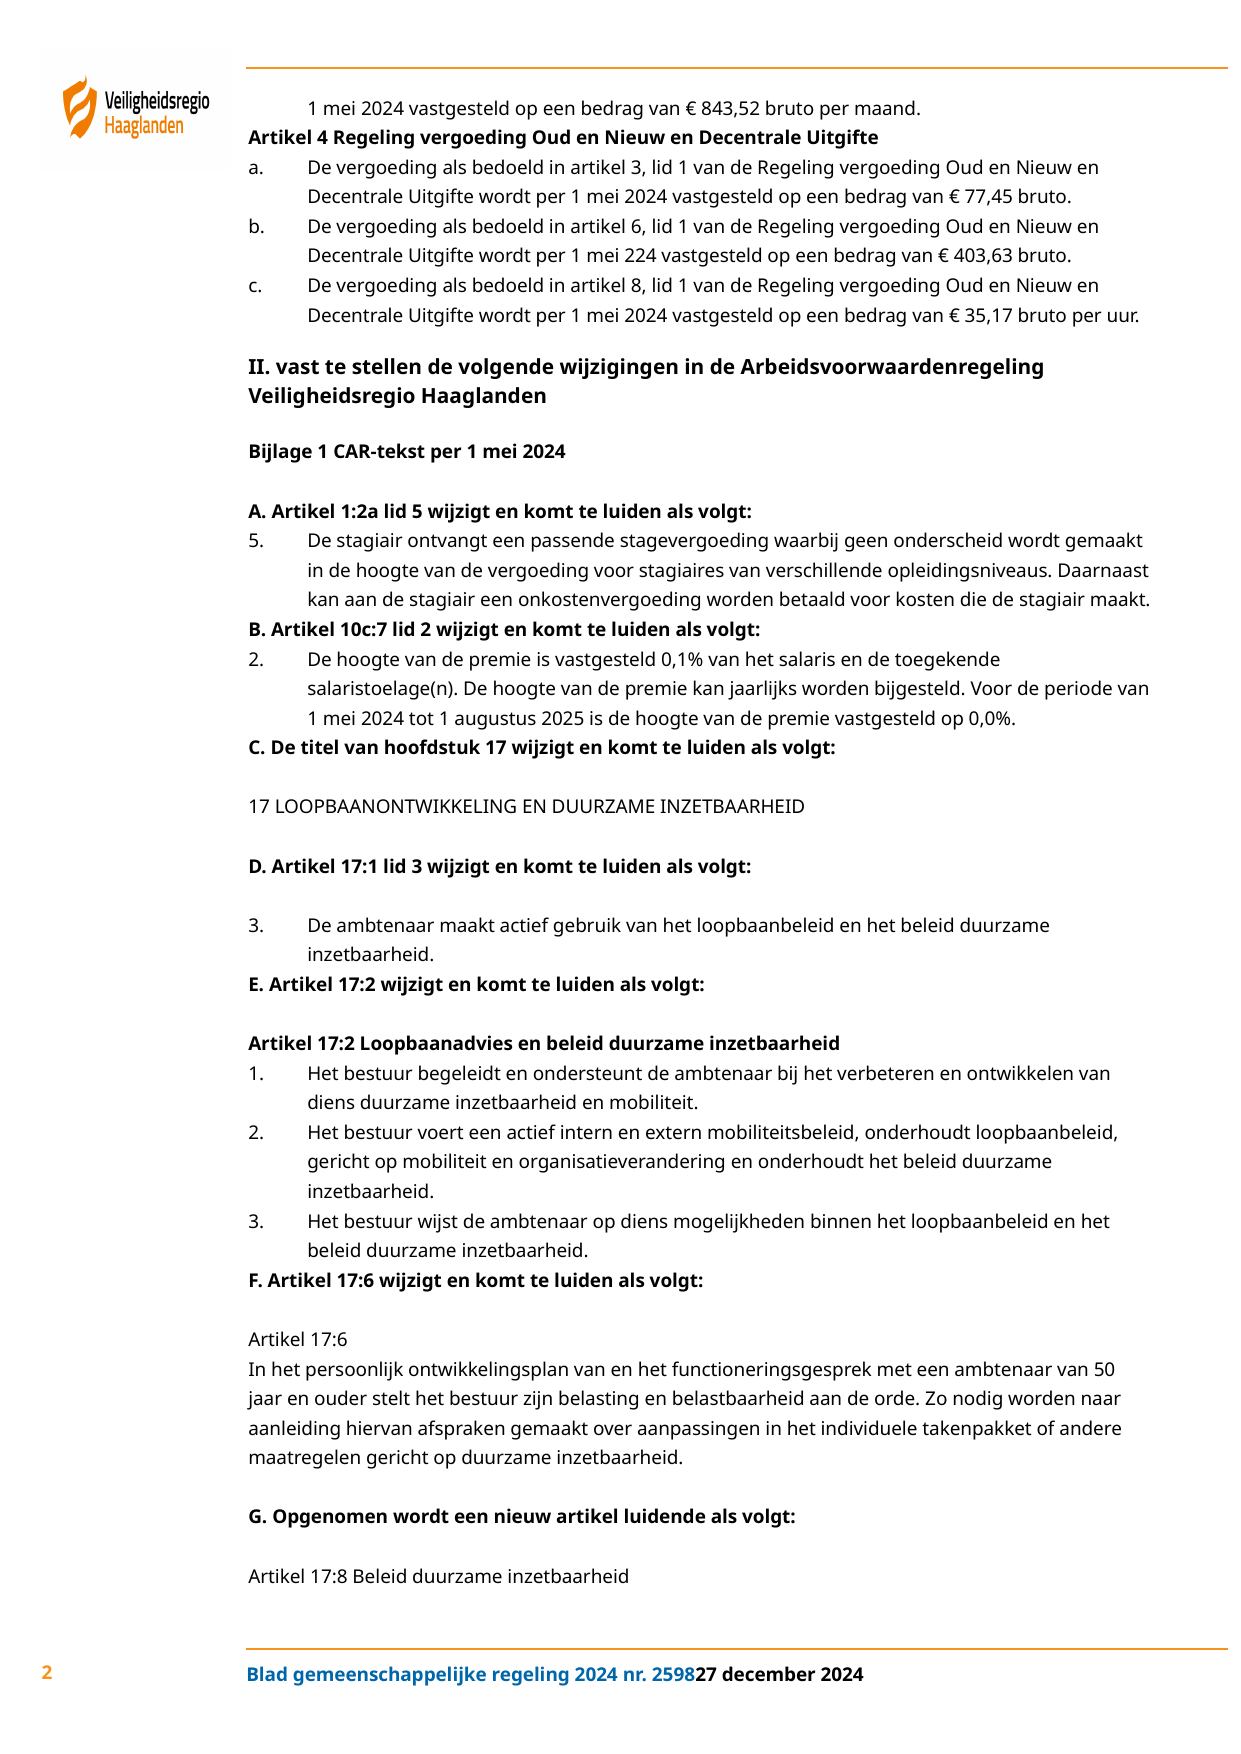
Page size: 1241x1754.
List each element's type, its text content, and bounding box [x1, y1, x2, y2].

text A. Artikel 1:2a lid 5 wijzigt en komt te luiden als volgt: [248, 498, 1152, 524]
text C. De titel van hoofdstuk 17 wijzigt en komt te luiden als volgt: [248, 734, 1152, 760]
list De ambtenaar maakt actief gebruik van het loopbaanbeleid en het beleid duurzame inzetbaarheid. [248, 912, 1152, 967]
text B. Artikel 10c:7 lid 2 wijzigt en komt te luiden als volgt: [248, 616, 1152, 642]
text E. Artikel 17:2 wijzigt en komt te luiden als volgt: [248, 971, 1152, 997]
text 17 LOOPBAANONTWIKKELING EN DUURZAME INZETBAARHEID [248, 794, 1152, 819]
text Artikel 17:6 [248, 1326, 1152, 1352]
list Het bestuur begeleidt en ondersteunt de ambtenaar bij het verbeteren en ontwikkelen van diens duurzame inzetbaarheid en mobiliteit. [248, 1060, 1152, 1115]
list Het bestuur wijst de ambtenaar op diens mogelijkheden binnen het loopbaanbeleid en het beleid duurzame inzetbaarheid. [248, 1208, 1152, 1263]
text II. vast te stellen de volgende wijzigingen in de Arbeidsvoorwaardenregeling Veiligheidsregio Haaglanden [248, 352, 1152, 409]
list Het bestuur voert een actief intern en extern mobiliteitsbeleid, onderhoudt loopbaanbeleid, gericht op mobiliteit en organisatieverandering en onderhoudt het beleid duurzame inzetbaarheid. [248, 1119, 1152, 1204]
list De stagiair ontvangt een passende stagevergoeding waarbij geen onderscheid wordt gemaakt in de hoogte van de vergoeding voor stagiaires van verschillende opleidingsniveaus. Daarnaast kan aan de stagiair een onkostenvergoeding worden betaald voor kosten die de stagiair maakt. [248, 527, 1152, 612]
text Bijlage 1 CAR-tekst per 1 mei 2024 [248, 439, 1152, 464]
text In het persoonlijk ontwikkelingsplan van en het functioneringsgesprek met een ambtenaar van 50 jaar en ouder stelt het bestuur zijn belasting en belastbaarheid aan de orde. Zo nodig worden naar aanleiding hiervan afspraken gemaakt over aanpassingen in het individuele takenpakket of andere maatregelen gericht op duurzame inzetbaarheid. [248, 1356, 1152, 1470]
text D. Artikel 17:1 lid 3 wijzigt en komt te luiden als volgt: [248, 853, 1152, 879]
list 1 mei 2024 vastgesteld op een bedrag van € 843,52 bruto per maand. [248, 95, 1152, 121]
list De hoogte van de premie is vastgesteld 0,1% van het salaris en de toegekende salaristoelage(n). De hoogte van de premie kan jaarlijks worden bijgesteld. Voor de periode van 1 mei 2024 tot 1 augustus 2025 is de hoogte van de premie vastgesteld op 0,0%. [248, 646, 1152, 731]
text Artikel 17:8 Beleid duurzame inzetbaarheid [248, 1563, 1152, 1589]
list De vergoeding als bedoeld in artikel 3, lid 1 van de Regeling vergoeding Oud en Nieuw en Decentrale Uitgifte wordt per 1 mei 2024 vastgesteld op een bedrag van € 77,45 bruto. [248, 154, 1152, 209]
text G. Opgenomen wordt een nieuw artikel luidende als volgt: [248, 1504, 1152, 1529]
picture [41, 47, 231, 172]
list De vergoeding als bedoeld in artikel 6, lid 1 van de Regeling vergoeding Oud en Nieuw en Decentrale Uitgifte wordt per 1 mei 224 vastgesteld op een bedrag van € 403,63 bruto. [248, 213, 1152, 268]
text Artikel 4 Regeling vergoeding Oud en Nieuw en Decentrale Uitgifte [248, 124, 1152, 150]
text Artikel 17:2 Loopbaanadvies en beleid duurzame inzetbaarheid [248, 1030, 1152, 1056]
text F. Artikel 17:6 wijzigt en komt te luiden als volgt: [248, 1267, 1152, 1293]
list De vergoeding als bedoeld in artikel 8, lid 1 van de Regeling vergoeding Oud en Nieuw en Decentrale Uitgifte wordt per 1 mei 2024 vastgesteld op een bedrag van € 35,17 bruto per uur. [248, 272, 1152, 328]
